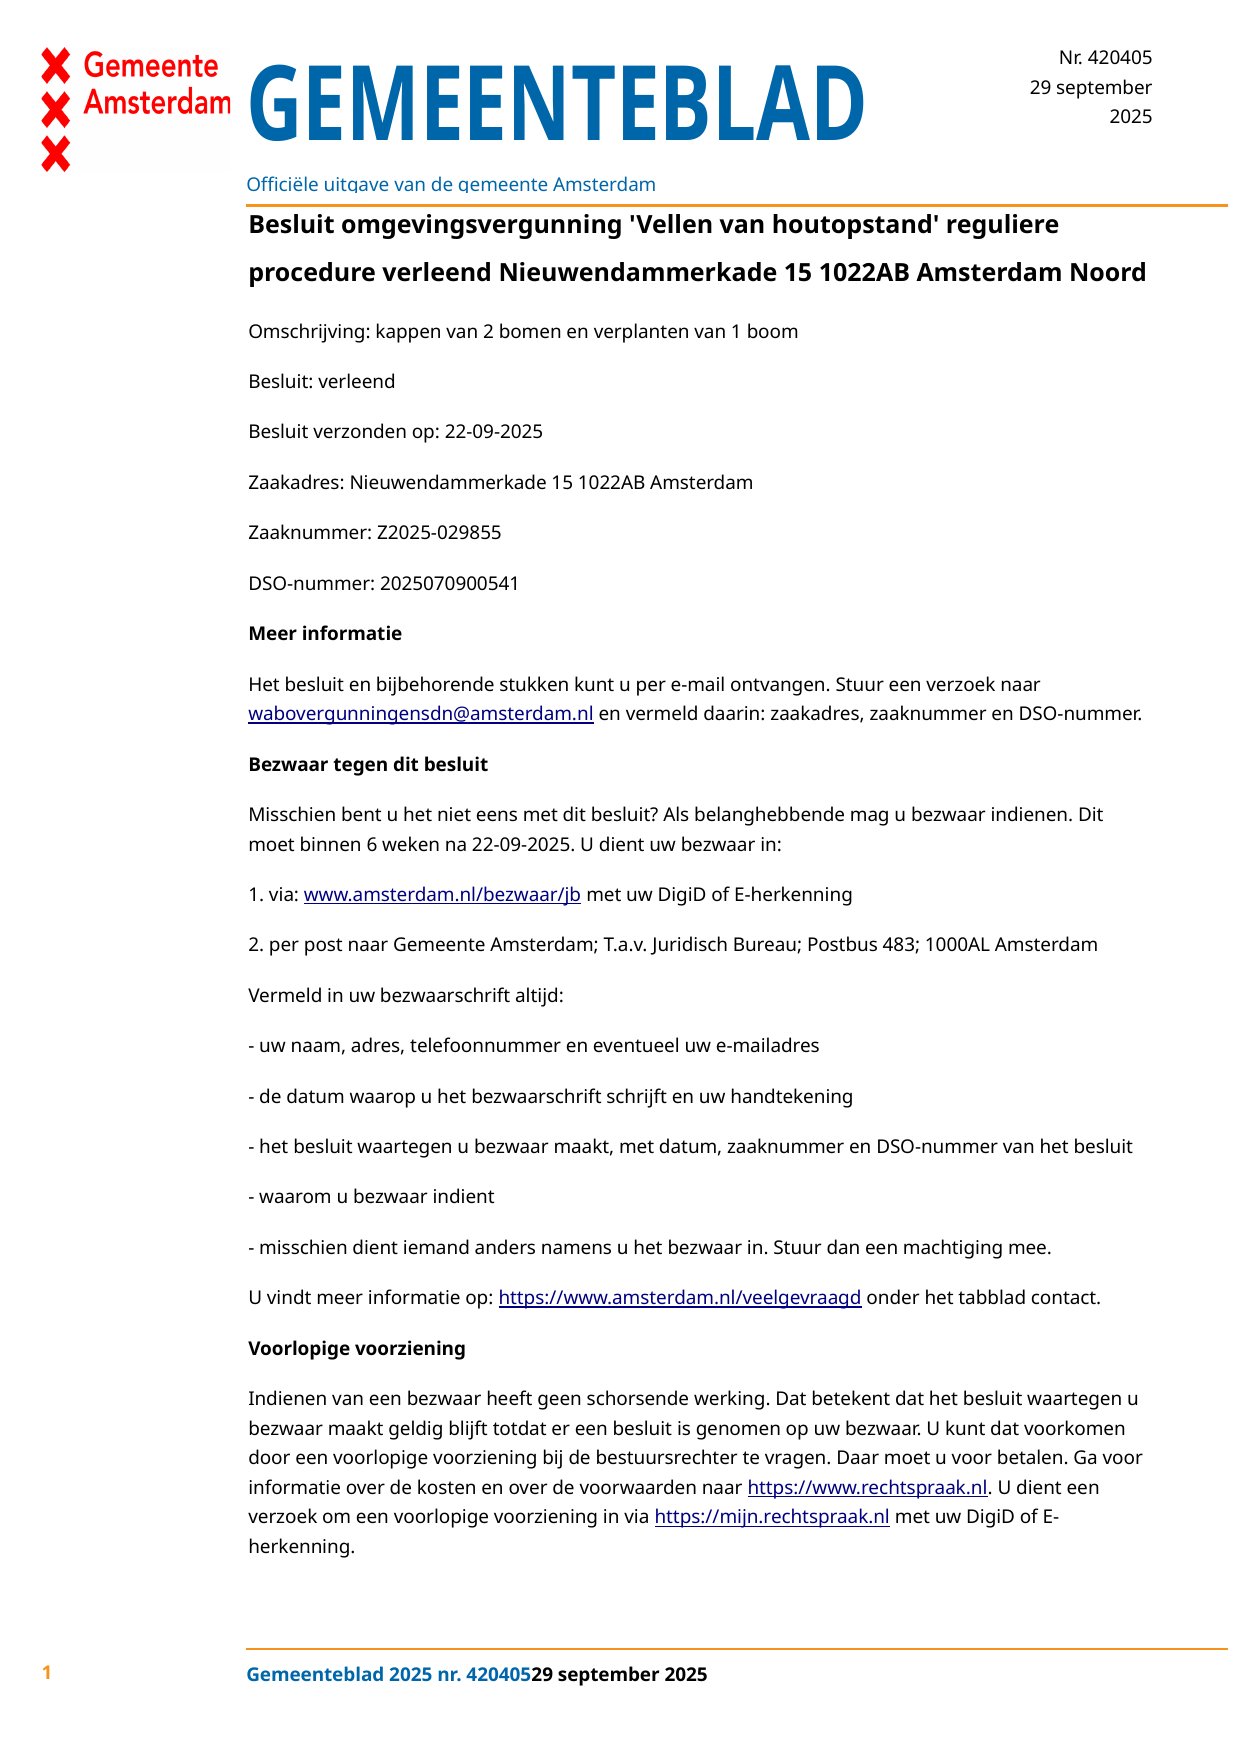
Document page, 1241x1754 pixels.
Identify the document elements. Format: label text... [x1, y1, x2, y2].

text Meer informatie [248, 620, 1152, 646]
text DSO-nummer: 2025070900541 [248, 570, 1152, 596]
text Het besluit en bijbehorende stukken kunt u per e-mail ontvangen. Stuur een verzoek naar wabovergunningensdn@amsterdam.nl en vermeld daarin: zaakadres, zaaknummer en DSO-nummer. [248, 671, 1152, 726]
text Voorlopige voorziening [248, 1335, 1152, 1361]
text Besluit omgevingsvergunning 'Vellen van houtopstand' reguliere procedure verleend Nieuwendammerkade 15 1022AB Amsterdam Noord [248, 207, 1152, 288]
text Vermeld in uw bezwaarschrift altijd: [248, 982, 1152, 1008]
text U vindt meer informatie op: https://www.amsterdam.nl/veelgevraagd onder het tabblad contact. [248, 1284, 1152, 1310]
text Indienen van een bezwaar heeft geen schorsende werking. Dat betekent dat het besluit waartegen u bezwaar maakt geldig blijft totdat er een besluit is genomen op uw bezwaar. U kunt dat voorkomen door een voorlopige voorziening bij de bestuursrechter te vragen. Daar moet u voor betalen. Ga voor informatie over de kosten en over de voorwaarden naar https://www.rechtspraak.nl. U dient een verzoek om een voorlopige voorziening in via https://mijn.rechtspraak.nl met uw DigiD of E-herkenning. [248, 1385, 1152, 1559]
text - de datum waarop u het bezwaarschrift schrijft en uw handtekening [248, 1083, 1152, 1109]
text Zaaknummer: Z2025-029855 [248, 519, 1152, 545]
text Zaakadres: Nieuwendammerkade 15 1022AB Amsterdam [248, 469, 1152, 495]
text - waarom u bezwaar indient [248, 1184, 1152, 1209]
text Misschien bent u het niet eens met dit besluit? Als belanghebbende mag u bezwaar indienen. Dit moet binnen 6 weken na 22-09-2025. U dient uw bezwaar in: [248, 801, 1152, 857]
text - misschien dient iemand anders namens u het bezwaar in. Stuur dan een machtiging mee. [248, 1234, 1152, 1260]
text - uw naam, adres, telefoonnummer en eventueel uw e-mailadres [248, 1032, 1152, 1058]
picture [41, 47, 231, 172]
text Omschrijving: kappen van 2 bomen en verplanten van 1 boom [248, 318, 1152, 344]
text Besluit: verleend [248, 368, 1152, 394]
text Besluit verzonden op: 22-09-2025 [248, 419, 1152, 444]
text Bezwaar tegen dit besluit [248, 751, 1152, 777]
text 1. via: www.amsterdam.nl/bezwaar/jb met uw DigiD of E-herkenning [248, 881, 1152, 907]
text 2. per post naar Gemeente Amsterdam; T.a.v. Juridisch Bureau; Postbus 483; 1000AL Amsterdam [248, 932, 1152, 957]
text - het besluit waartegen u bezwaar maakt, met datum, zaaknummer en DSO-nummer van het besluit [248, 1133, 1152, 1159]
